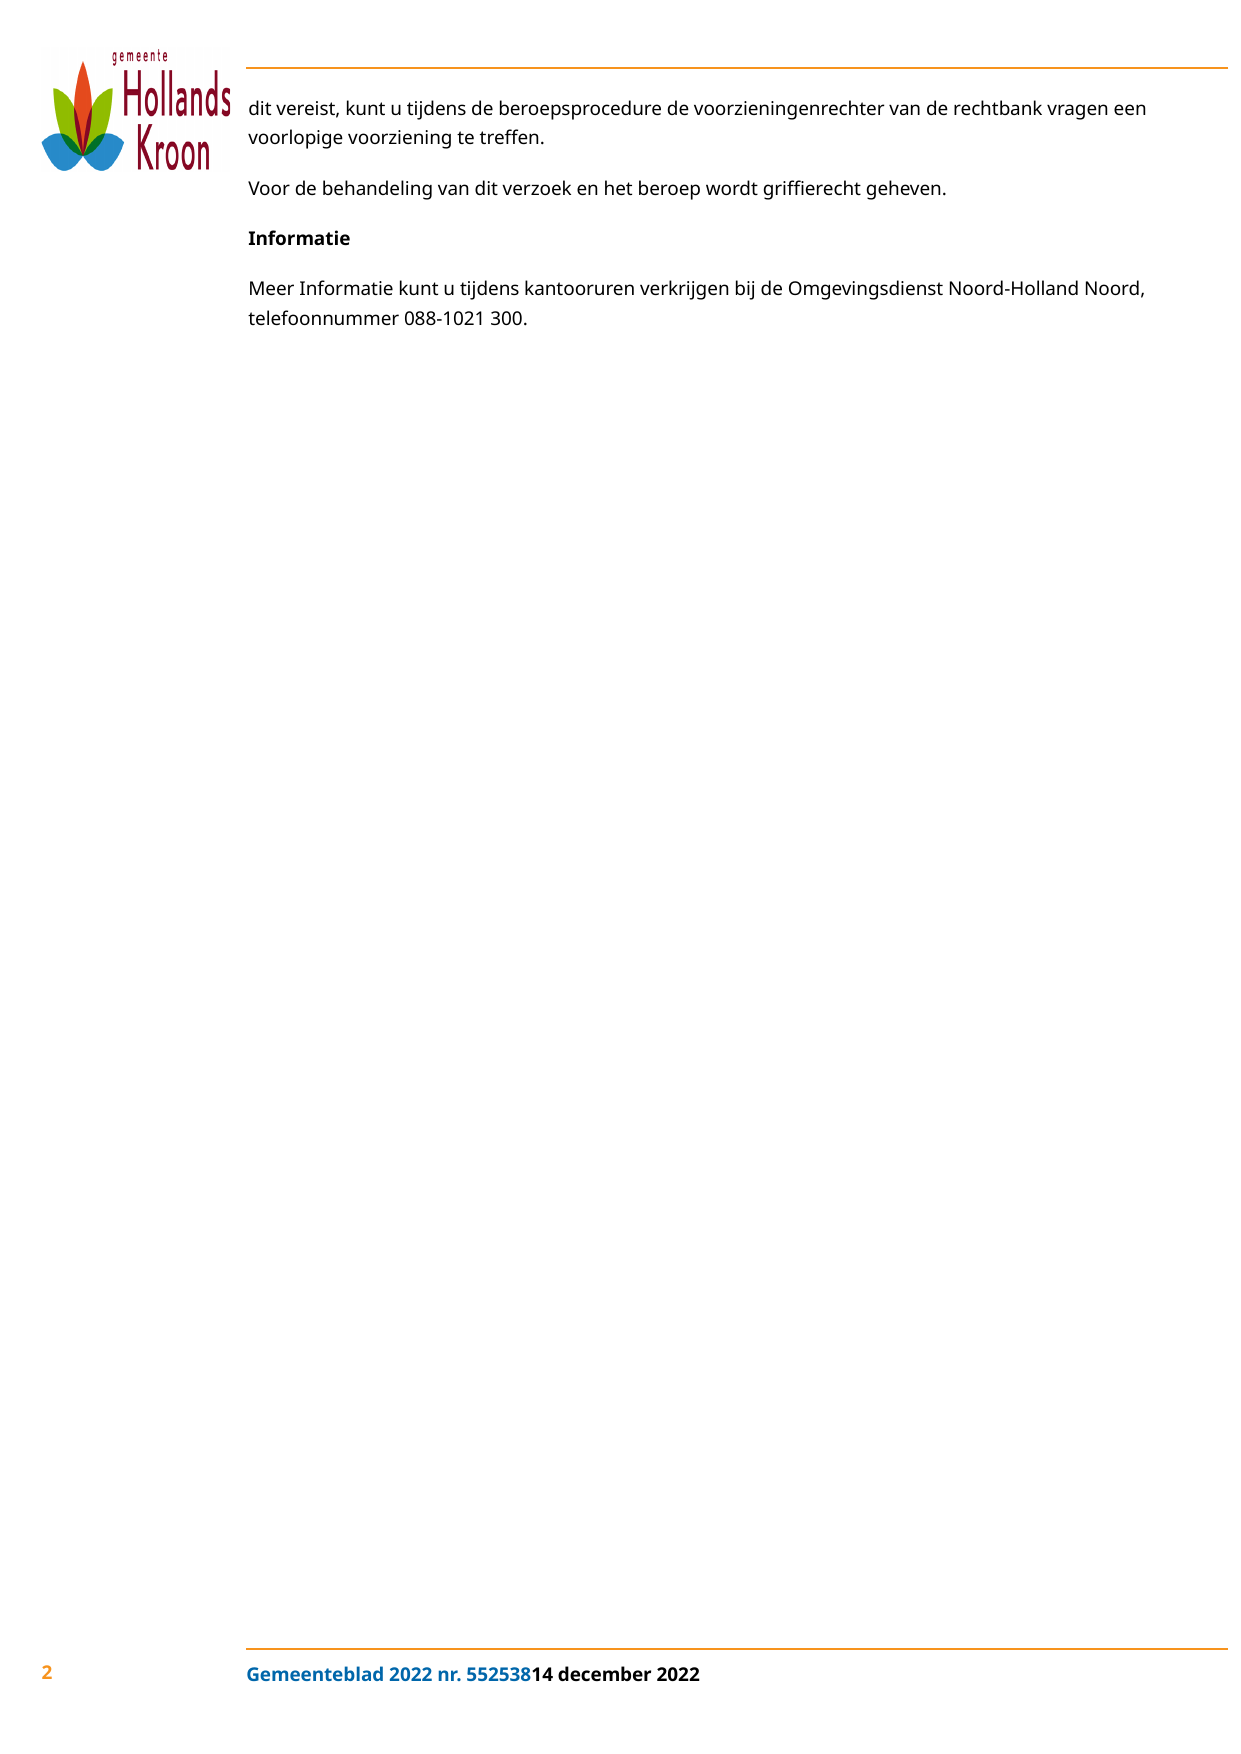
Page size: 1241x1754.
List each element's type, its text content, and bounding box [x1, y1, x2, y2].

text Voor de behandeling van dit verzoek en het beroep wordt griffierecht geheven. [248, 175, 1152, 201]
text dit vereist, kunt u tijdens de beroepsprocedure de voorzieningenrechter van de rechtbank vragen een voorlopige voorziening te treffen. [248, 95, 1152, 150]
text Informatie [248, 225, 1152, 251]
picture [41, 47, 231, 172]
text Meer Informatie kunt u tijdens kantooruren verkrijgen bij de Omgevingsdienst Noord-Holland Noord, telefoonnummer 088-1021 300. [248, 276, 1152, 331]
